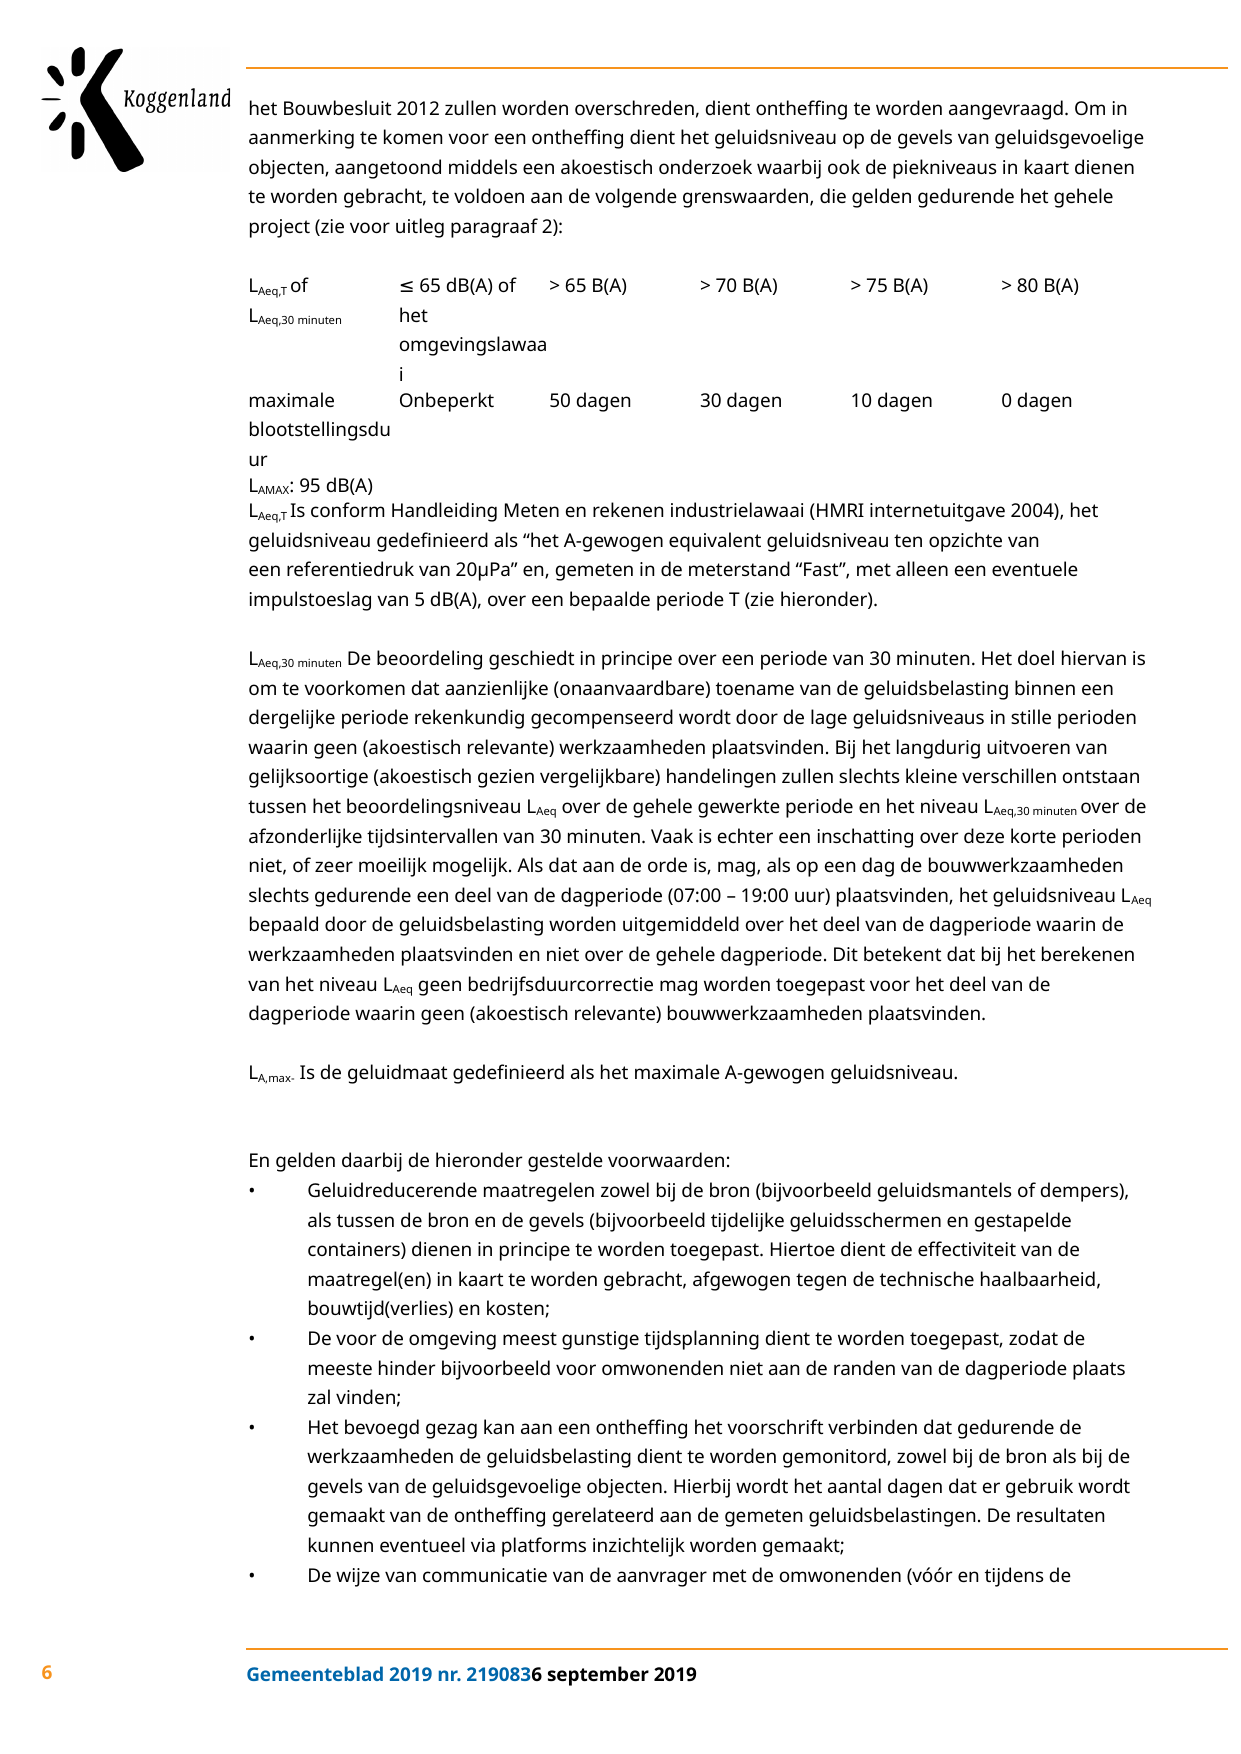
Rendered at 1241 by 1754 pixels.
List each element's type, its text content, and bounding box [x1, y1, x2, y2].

table_cell 0 dagen [1001, 387, 1152, 472]
table_header LAeq,T of LAeq,30 minuten [248, 273, 398, 387]
list De wijze van communicatie van de aanvrager met de omwonenden (vóór en tijdens de [248, 1562, 1152, 1588]
table_header > 65 B(A) [549, 273, 700, 387]
table_cell maximale blootstellingsduur [248, 387, 398, 472]
table_cell Onbeperkt [399, 387, 549, 472]
table_header > 70 B(A) [700, 273, 850, 387]
picture [41, 47, 231, 172]
table_header > 80 B(A) [1001, 273, 1152, 387]
text het Bouwbesluit 2012 zullen worden overschreden, dient ontheffing te worden aangevraagd. Om in aanmerking te komen voor een ontheffing dient het geluidsniveau op de gevels van geluidsgevoelige objecten, aangetoond middels een akoestisch onderzoek waarbij ook de piekniveaus in kaart dienen te worden gebracht, te voldoen aan de volgende grenswaarden, die gelden gedurende het gehele project (zie voor uitleg paragraaf 2): [248, 95, 1152, 239]
table_cell 30 dagen [700, 387, 850, 472]
table_header ≤ 65 dB(A) of het omgevingslawaai [399, 273, 549, 387]
table_cell LAMAX: 95 dB(A) [248, 472, 1152, 497]
table_cell LAeq,T Is conform Handleiding Meten en rekenen industrielawaai (HMRI internetuitgave 2004), het geluidsniveau gedefinieerd als “het A-gewogen equivalent geluidsniveau ten opzichte van een referentiedruk van 20µPa” en, gemeten in de meterstand “Fast”, met alleen een eventuele impulstoeslag van 5 dB(A), over een bepaalde periode T (zie hieronder). LAeq,30 minuten De beoordeling geschiedt in principe over een periode van 30 minuten. Het doel hiervan is om te voorkomen dat aanzienlijke (onaanvaardbare) toename van de geluidsbelasting binnen een dergelijke periode rekenkundig gecompenseerd wordt door de lage geluidsniveaus in stille perioden waarin geen (akoestisch relevante) werkzaamheden plaatsvinden. Bij het langdurig uitvoeren van gelijksoortige (akoestisch gezien vergelijkbare) handelingen zullen slechts kleine verschillen ontstaan tussen het beoordelingsniveau LAeq over de gehele gewerkte periode en het niveau LAeq,30 minuten over de afzonderlijke tijdsintervallen van 30 minuten. Vaak is echter een inschatting over deze korte perioden niet, of zeer moeilijk mogelijk. Als dat aan de orde is, mag, als op een dag de bouwwerkzaamheden slechts gedurende een deel van de dagperiode (07:00 – 19:00 uur) plaatsvinden, het geluidsniveau LAeq bepaald door de geluidsbelasting worden uitgemiddeld over het deel van de dagperiode waarin de werkzaamheden plaatsvinden en niet over de gehele dagperiode. Dit betekent dat bij het berekenen van het niveau LAeq geen bedrijfsduurcorrectie mag worden toegepast voor het deel van de dagperiode waarin geen (akoestisch relevante) bouwwerkzaamheden plaatsvinden. LA,max- Is de geluidmaat gedefinieerd als het maximale A-gewogen geluidsniveau. [248, 498, 1152, 1115]
table_cell 50 dagen [549, 387, 700, 472]
table_cell 10 dagen [850, 387, 1001, 472]
list Het bevoegd gezag kan aan een ontheffing het voorschrift verbinden dat gedurende de werkzaamheden de geluidsbelasting dient te worden gemonitord, zowel bij de bron als bij de gevels van de geluidsgevoelige objecten. Hierbij wordt het aantal dagen dat er gebruik wordt gemaakt van de ontheffing gerelateerd aan de gemeten geluidsbelastingen. De resultaten kunnen eventueel via platforms inzichtelijk worden gemaakt; [248, 1414, 1152, 1558]
text En gelden daarbij de hieronder gestelde voorwaarden: [248, 1148, 1152, 1173]
list De voor de omgeving meest gunstige tijdsplanning dient te worden toegepast, zodat de meeste hinder bijvoorbeeld voor omwonenden niet aan de randen van de dagperiode plaats zal vinden; [248, 1325, 1152, 1410]
list Geluidreducerende maatregelen zowel bij de bron (bijvoorbeeld geluidsmantels of dempers), als tussen de bron en de gevels (bijvoorbeeld tijdelijke geluidsschermen en gestapelde containers) dienen in principe te worden toegepast. Hiertoe dient de effectiviteit van de maatregel(en) in kaart te worden gebracht, afgewogen tegen de technische haalbaarheid, bouwtijd(verlies) en kosten; [248, 1177, 1152, 1321]
table_header > 75 B(A) [850, 273, 1001, 387]
